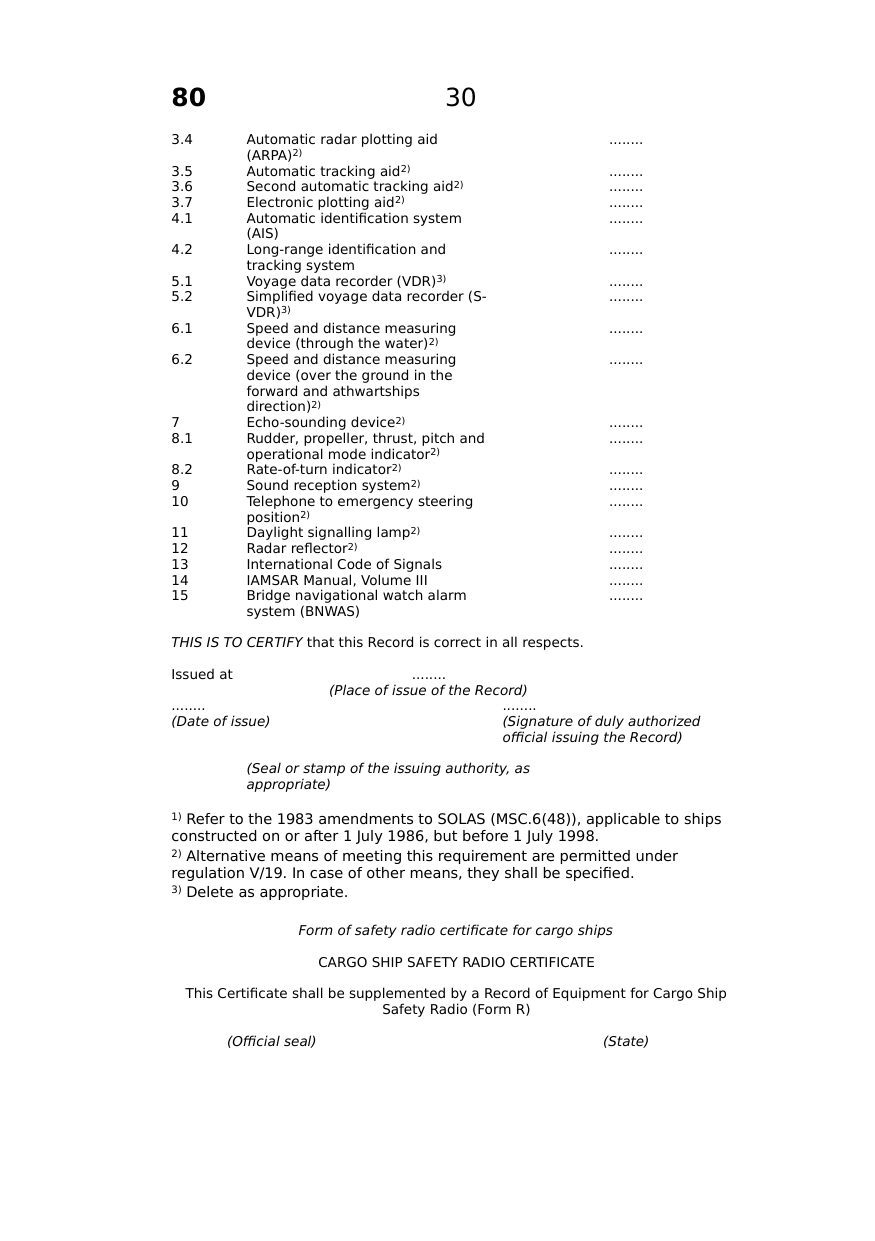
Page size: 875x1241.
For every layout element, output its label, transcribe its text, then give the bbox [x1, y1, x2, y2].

table_cell [241, 651, 496, 667]
table_cell [350, 1033, 597, 1049]
table_cell [350, 939, 597, 955]
table_cell Rate-of-turn indicator2) [241, 462, 496, 478]
table_cell [171, 651, 241, 667]
table_cell (Official seal) [221, 1033, 349, 1049]
table_cell [241, 745, 496, 761]
table_cell [221, 970, 349, 986]
table_cell (State) [597, 1033, 741, 1049]
table_cell Telephone to emergency steering position2) [241, 494, 496, 525]
table_cell [171, 683, 241, 698]
table_header [741, 923, 756, 939]
table_cell ........ [496, 415, 756, 431]
table_cell [496, 793, 617, 808]
table_cell ........ [496, 195, 756, 211]
table_cell 5.2 [171, 289, 241, 321]
table_cell Second automatic tracking aid2) [241, 179, 496, 195]
table_cell [350, 970, 597, 986]
table_cell Simplified voyage data recorder (S-VDR)3) [241, 289, 496, 321]
table_cell ........ [496, 431, 756, 462]
table_cell ........ [496, 352, 756, 415]
table_cell ........ [496, 289, 756, 321]
table_cell Speed and distance measuring device (over the ground in the forward and athwartships direction)2) [241, 352, 496, 415]
table_cell ........ [496, 588, 756, 619]
table_cell CARGO SHIP SAFETY RADIO CERTIFICATE [171, 955, 741, 970]
table_cell 4.2 [171, 242, 241, 273]
table_cell [496, 620, 617, 635]
table_cell 10 [171, 494, 241, 525]
table_cell THIS IS TO CERTIFY that this Record is correct in all respects. [171, 635, 756, 651]
table_cell Bridge navigational watch alarm system (BNWAS) [241, 588, 496, 619]
table_cell Issued at [171, 667, 241, 682]
table_cell Speed and distance measuring device (through the water)2) [241, 321, 496, 352]
table_cell [597, 939, 741, 955]
table_cell [617, 667, 756, 682]
table_cell ........ [496, 698, 756, 714]
table_cell (Signature of duly authorized official issuing the Record) [496, 714, 756, 745]
table_cell Rudder, propeller, thrust, pitch and operational mode indicator2) [241, 431, 496, 462]
table_cell 5.1 [171, 274, 241, 289]
table_cell 1) Refer to the 1983 amendments to SOLAS (MSC.6(48)), applicable to ships constructed on or after 1 July 1986, but before 1 July 1998. 2) Alternative means of meeting this requirement are permitted under regulation V/19. In case of other means, they shall be specified. 3) Delete as appropriate. [171, 808, 756, 901]
table_cell 3.7 [171, 195, 241, 211]
table_cell [741, 986, 756, 1018]
table_cell ........ [496, 494, 756, 525]
table_cell 4.1 [171, 211, 241, 242]
table_cell [496, 651, 617, 667]
table_cell [617, 620, 756, 635]
table_cell 8.1 [171, 431, 241, 462]
table_cell Automatic tracking aid2) [241, 163, 496, 179]
table_cell [171, 793, 241, 808]
table_cell ........ [496, 132, 756, 163]
table_cell ........ [496, 163, 756, 179]
table_cell [171, 939, 221, 955]
table_cell [617, 683, 756, 698]
table_cell ........ [496, 242, 756, 273]
table_cell ........ [496, 321, 756, 352]
table_cell Voyage data recorder (VDR)3) [241, 274, 496, 289]
table_cell 15 [171, 588, 241, 619]
table_cell [171, 1033, 221, 1049]
table_cell ........ [496, 525, 756, 541]
table_cell [171, 761, 241, 792]
table_cell [221, 939, 349, 955]
table_cell ........ [241, 667, 617, 682]
table_cell [741, 970, 756, 986]
table_cell International Code of Signals [241, 557, 496, 572]
table_cell 14 [171, 572, 241, 588]
table_cell ........ [496, 541, 756, 557]
table_cell (Place of issue of the Record) [241, 683, 617, 698]
table_cell 7 [171, 415, 241, 431]
table_cell Automatic radar plotting aid (ARPA)2) [241, 132, 496, 163]
table_cell Sound reception system2) [241, 478, 496, 494]
table_header Form of safety radio certificate for cargo ships [171, 923, 741, 939]
table_cell [496, 745, 617, 761]
table_cell 8.2 [171, 462, 241, 478]
table_cell ........ [496, 462, 756, 478]
table_cell [617, 651, 756, 667]
table_cell [241, 620, 496, 635]
table_cell ........ [496, 211, 756, 242]
table_cell [741, 1033, 756, 1049]
table_cell [171, 970, 221, 986]
table_cell Radar reflector2) [241, 541, 496, 557]
table_cell Echo-sounding device2) [241, 415, 496, 431]
table_cell This Certificate shall be supplemented by a Record of Equipment for Cargo Ship Safety Radio (Form R) [171, 986, 741, 1018]
table_cell [741, 1018, 756, 1033]
table_cell [617, 745, 756, 761]
table_cell IAMSAR Manual, Volume III [241, 572, 496, 588]
table_cell ........ [496, 179, 756, 195]
table_cell 6.2 [171, 352, 241, 415]
table_cell [171, 1018, 741, 1033]
table_cell 12 [171, 541, 241, 557]
table_cell [741, 939, 756, 955]
table_cell Electronic plotting aid2) [241, 195, 496, 211]
table_cell 3.5 [171, 163, 241, 179]
table_cell [741, 955, 756, 970]
table_cell 9 [171, 478, 241, 494]
table_cell [171, 620, 241, 635]
table_cell (Date of issue) [171, 714, 496, 745]
table_cell [241, 793, 496, 808]
table_cell ........ [171, 698, 496, 714]
table_cell 3.6 [171, 179, 241, 195]
table_cell Automatic identification system (AIS) [241, 211, 496, 242]
table_cell [617, 793, 756, 808]
table_cell 11 [171, 525, 241, 541]
table_cell 13 [171, 557, 241, 572]
table_cell ........ [496, 557, 756, 572]
table_cell 6.1 [171, 321, 241, 352]
table_cell (Seal or stamp of the issuing authority, as appropriate) [241, 761, 617, 792]
table_cell 3.4 [171, 132, 241, 163]
table_cell ........ [496, 478, 756, 494]
table_cell [617, 761, 756, 792]
table_cell Daylight signalling lamp2) [241, 525, 496, 541]
table_cell [171, 745, 241, 761]
table_cell ........ [496, 572, 756, 588]
table_cell Long-range identification and tracking system [241, 242, 496, 273]
table_cell ........ [496, 274, 756, 289]
table_cell [597, 970, 741, 986]
